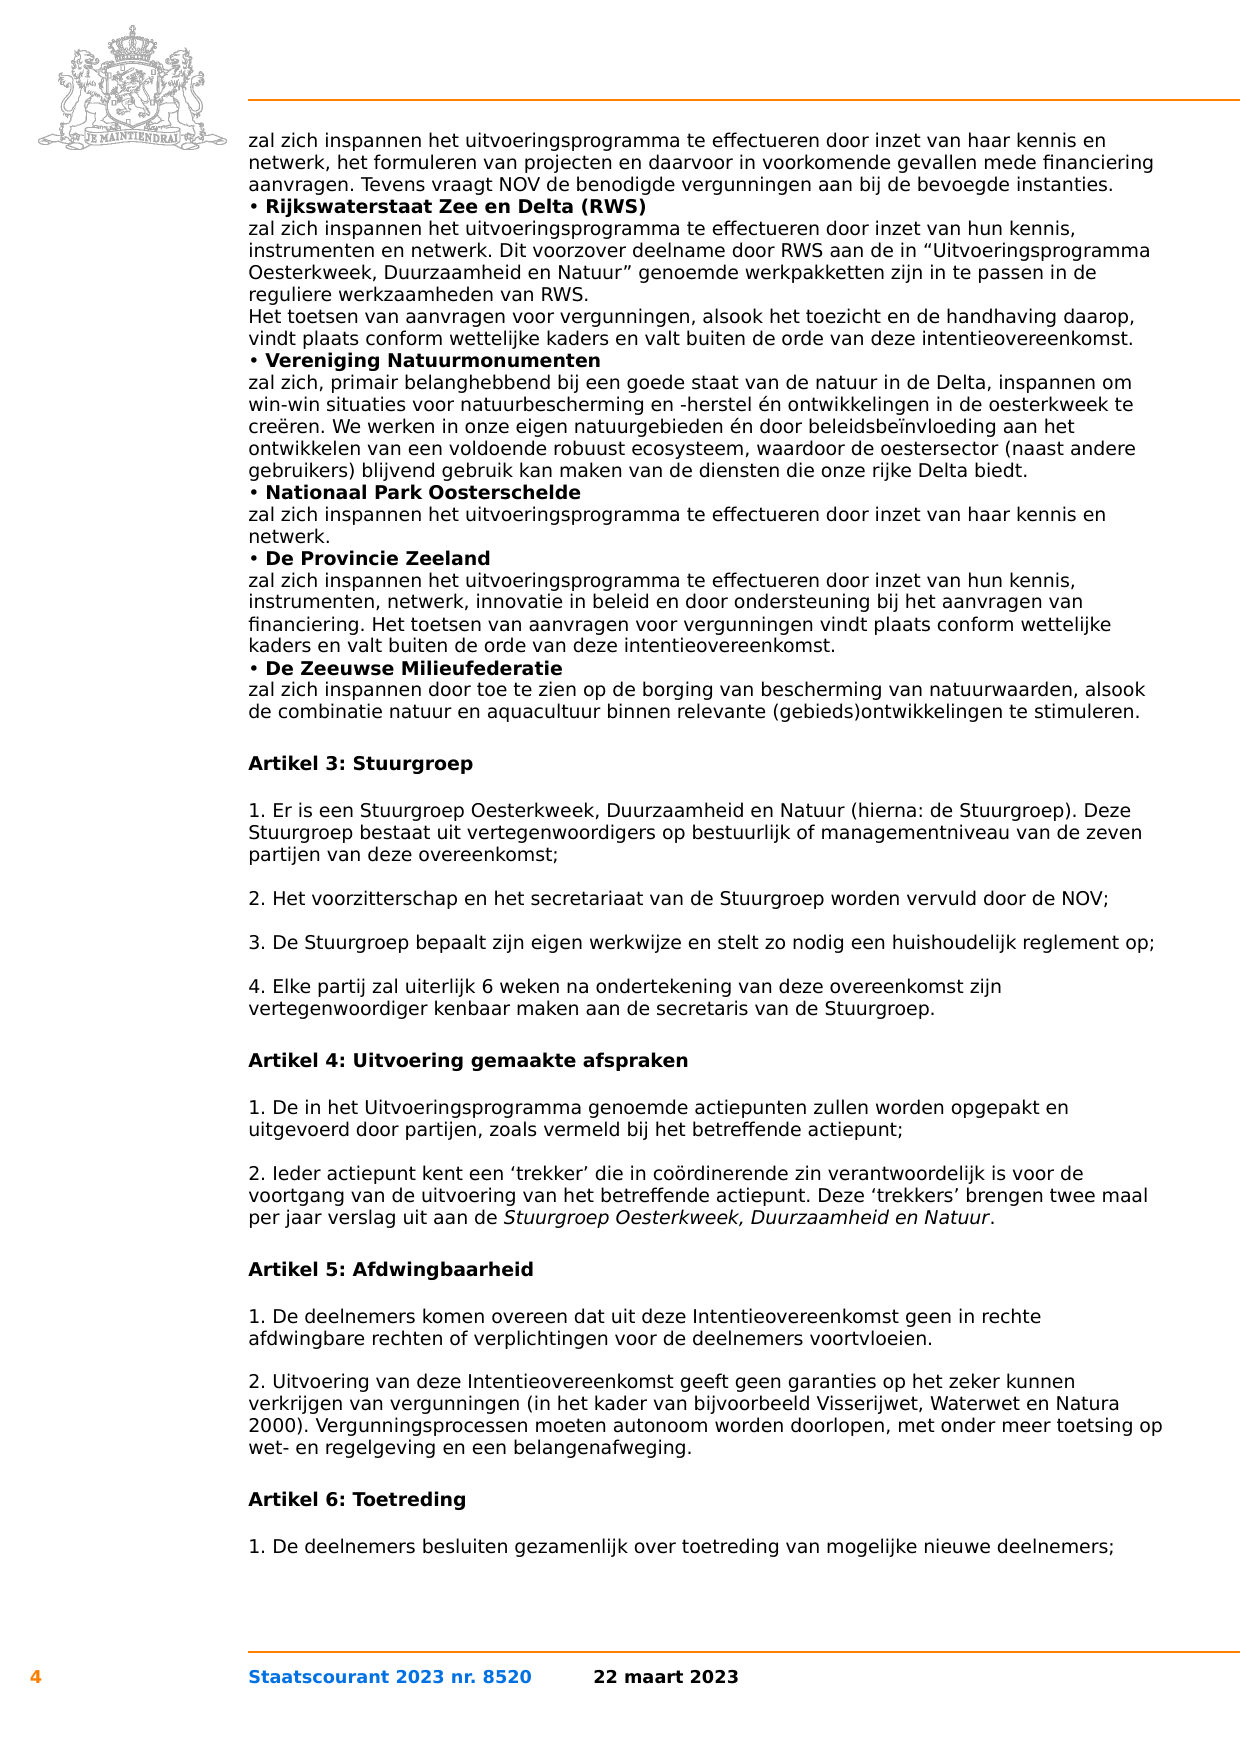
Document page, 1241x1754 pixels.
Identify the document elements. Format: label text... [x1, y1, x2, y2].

subtitle Artikel 4: Uitvoering gemaakte afspraken [248, 1050, 1163, 1072]
subtitle Artikel 3: Stuurgroep [248, 753, 1163, 775]
text 3. De Stuurgroep bepaalt zijn eigen werkwijze en stelt zo nodig een huishoudelijk reglement op; [248, 932, 1163, 954]
subtitle Artikel 5: Afdwingbaarheid [248, 1258, 1163, 1281]
text 1. De in het Uitvoeringsprogramma genoemde actiepunten zullen worden opgepakt en uitgevoerd door partijen, zoals vermeld bij het betreffende actiepunt; [248, 1097, 1163, 1141]
text 2. Ieder actiepunt kent een ‘trekker’ die in coördinerende zin verantwoordelijk is voor de voortgang van de uitvoering van het betreffende actiepunt. Deze ‘trekkers’ brengen twee maal per jaar verslag uit aan de Stuurgroep Oesterkweek, Duurzaamheid en Natuur. [248, 1163, 1163, 1228]
text 1. Er is een Stuurgroep Oesterkweek, Duurzaamheid en Natuur (hierna: de Stuurgroep). Deze Stuurgroep bestaat uit vertegenwoordigers op bestuurlijk of managementniveau van de zeven partijen van deze overeenkomst; [248, 800, 1163, 866]
picture [38, 25, 227, 150]
text 2. Uitvoering van deze Intentieovereenkomst geeft geen garanties op het zeker kunnen verkrijgen van vergunningen (in het kader van bijvoorbeeld Visserijwet, Waterwet en Natura 2000). Vergunningsprocessen moeten autonoom worden doorlopen, met onder meer toetsing op wet- en regelgeving en een belangenafweging. [248, 1371, 1163, 1459]
text • De Provincie Zeeland [248, 547, 1163, 569]
text 1. De deelnemers komen overeen dat uit deze Intentieovereenkomst geen in rechte afdwingbare rechten of verplichtingen voor de deelnemers voortvloeien. [248, 1306, 1163, 1349]
text • De Zeeuwse Milieufederatie [248, 657, 1163, 679]
text zal zich inspannen het uitvoeringsprogramma te effectueren door inzet van hun kennis, instrumenten en netwerk. Dit voorzover deelname door RWS aan de in “Uitvoeringsprogramma Oesterkweek, Duurzaamheid en Natuur” genoemde werkpakketten zijn in te passen in de reguliere werkzaamheden van RWS. [248, 218, 1163, 306]
text • Rijkswaterstaat Zee en Delta (RWS) [248, 196, 1163, 218]
text zal zich inspannen het uitvoeringsprogramma te effectueren door inzet van hun kennis, instrumenten, netwerk, innovatie in beleid en door ondersteuning bij het aanvragen van financiering. Het toetsen van aanvragen voor vergunningen vindt plaats conform wettelijke kaders en valt buiten de orde van deze intentieovereenkomst. [248, 569, 1163, 657]
text zal zich, primair belanghebbend bij een goede staat van de natuur in de Delta, inspannen om win-win situaties voor natuurbescherming en -herstel én ontwikkelingen in de oesterkweek te creëren. We werken in onze eigen natuurgebieden én door beleidsbeïnvloeding aan het ontwikkelen van een voldoende robuust ecosysteem, waardoor de oestersector (naast andere gebruikers) blijvend gebruik kan maken van de diensten die onze rijke Delta biedt. [248, 372, 1163, 482]
text zal zich inspannen door toe te zien op de borging van bescherming van natuurwaarden, alsook de combinatie natuur en aquacultuur binnen relevante (gebieds)ontwikkelingen te stimuleren. [248, 679, 1163, 723]
text • Vereniging Natuurmonumenten [248, 350, 1163, 372]
text • Nationaal Park Oosterschelde [248, 482, 1163, 503]
text 2. Het voorzitterschap en het secretariaat van de Stuurgroep worden vervuld door de NOV; [248, 888, 1163, 910]
text zal zich inspannen het uitvoeringsprogramma te effectueren door inzet van haar kennis en netwerk, het formuleren van projecten en daarvoor in voorkomende gevallen mede financiering aanvragen. Tevens vraagt NOV de benodigde vergunningen aan bij de bevoegde instanties. [248, 130, 1163, 196]
text zal zich inspannen het uitvoeringsprogramma te effectueren door inzet van haar kennis en netwerk. [248, 503, 1163, 547]
subtitle Artikel 6: Toetreding [248, 1489, 1163, 1511]
text 1. De deelnemers besluiten gezamenlijk over toetreding van mogelijke nieuwe deelnemers; [248, 1536, 1163, 1558]
text 4. Elke partij zal uiterlijk 6 weken na ondertekening van deze overeenkomst zijn vertegenwoordiger kenbaar maken aan de secretaris van de Stuurgroep. [248, 976, 1163, 1020]
text Het toetsen van aanvragen voor vergunningen, alsook het toezicht en de handhaving daarop, vindt plaats conform wettelijke kaders en valt buiten de orde van deze intentieovereenkomst. [248, 306, 1163, 350]
